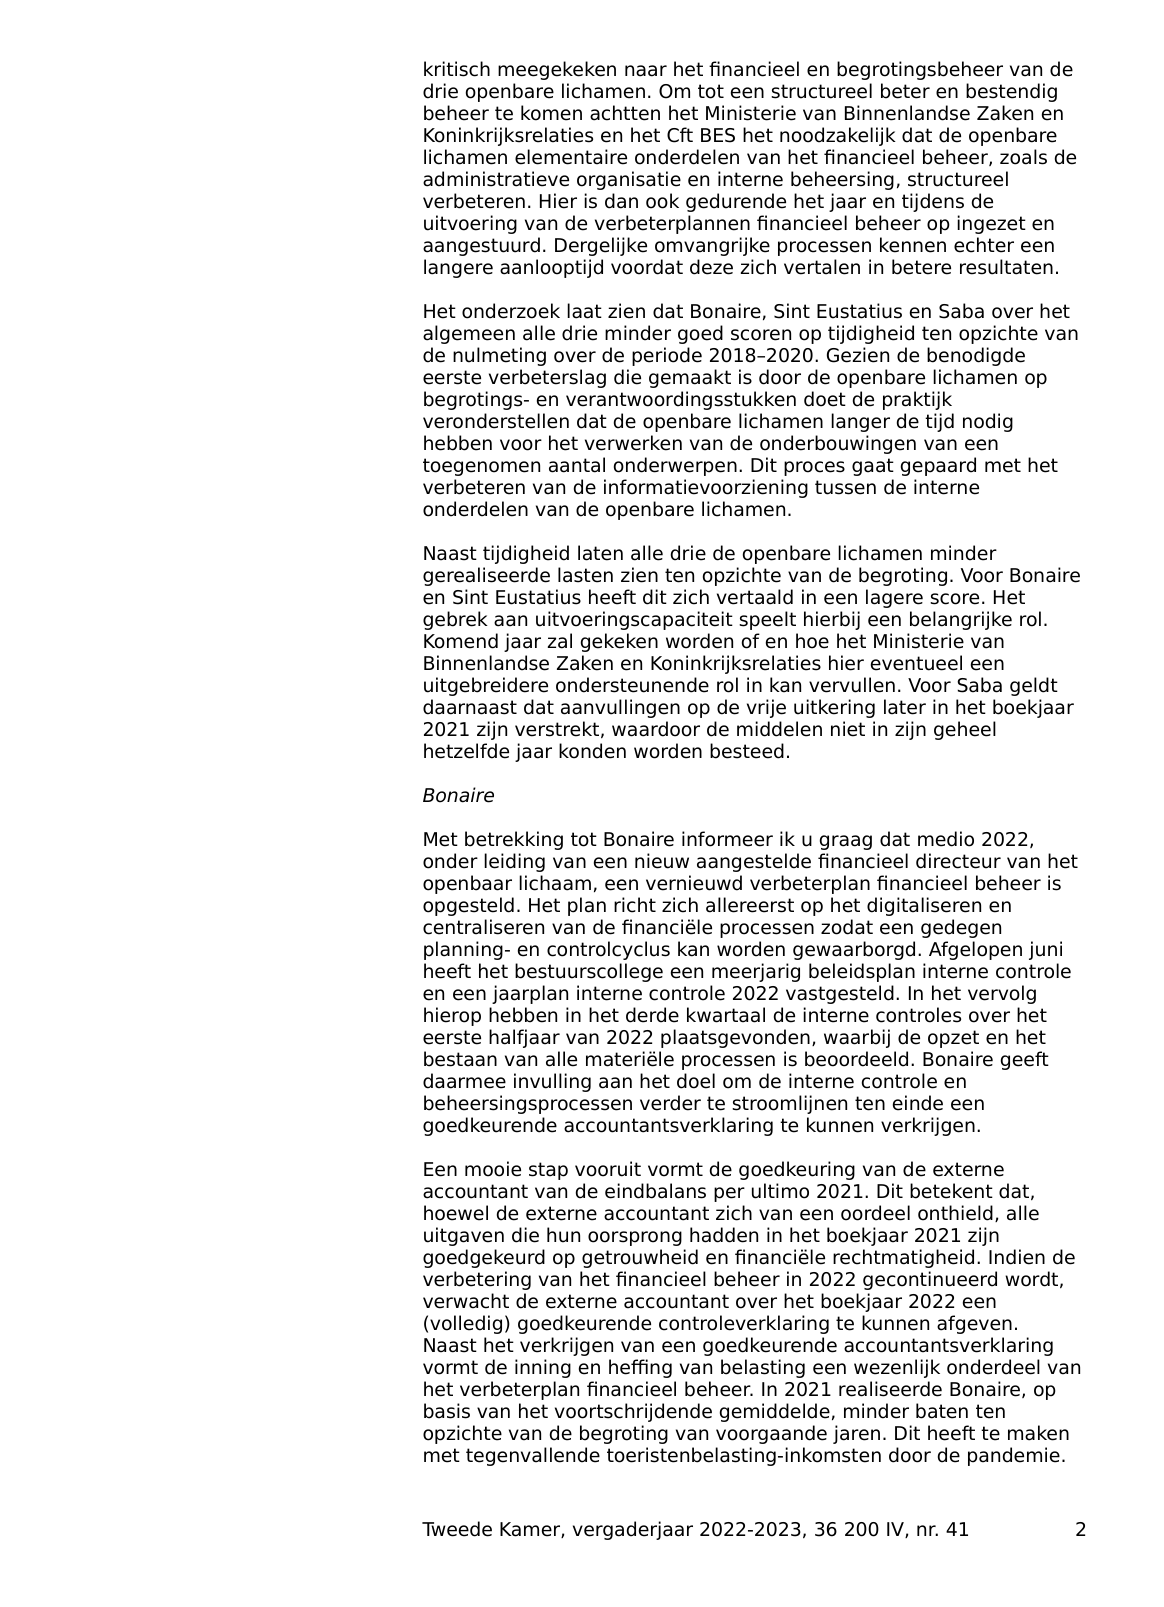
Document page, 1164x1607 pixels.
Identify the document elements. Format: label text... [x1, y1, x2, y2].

subtitle Bonaire [422, 785, 1087, 807]
text Het onderzoek laat zien dat Bonaire, Sint Eustatius en Saba over het algemeen alle drie minder goed scoren op tijdigheid ten opzichte van de nulmeting over de periode 2018–2020. Gezien de benodigde eerste verbeterslag die gemaakt is door de openbare lichamen op begrotings- en verantwoordingsstukken doet de praktijk veronderstellen dat de openbare lichamen langer de tijd nodig hebben voor het verwerken van de onderbouwingen van een toegenomen aantal onderwerpen. Dit proces gaat gepaard met het verbeteren van de informatievoorziening tussen de interne onderdelen van de openbare lichamen. [422, 301, 1087, 521]
text Met betrekking tot Bonaire informeer ik u graag dat medio 2022, onder leiding van een nieuw aangestelde financieel directeur van het openbaar lichaam, een vernieuwd verbeterplan financieel beheer is opgesteld. Het plan richt zich allereerst op het digitaliseren en centraliseren van de financiële processen zodat een gedegen planning- en controlcyclus kan worden gewaarborgd. Afgelopen juni heeft het bestuurscollege een meerjarig beleidsplan interne controle en een jaarplan interne controle 2022 vastgesteld. In het vervolg hierop hebben in het derde kwartaal de interne controles over het eerste halfjaar van 2022 plaatsgevonden, waarbij de opzet en het bestaan van alle materiële processen is beoordeeld. Bonaire geeft daarmee invulling aan het doel om de interne controle en beheersingsprocessen verder te stroomlijnen ten einde een goedkeurende accountantsverklaring te kunnen verkrijgen. [422, 829, 1087, 1137]
text kritisch meegekeken naar het financieel en begrotingsbeheer van de drie openbare lichamen. Om tot een structureel beter en bestendig beheer te komen achtten het Ministerie van Binnenlandse Zaken en Koninkrijksrelaties en het Cft BES het noodzakelijk dat de openbare lichamen elementaire onderdelen van het financieel beheer, zoals de administratieve organisatie en interne beheersing, structureel verbeteren. Hier is dan ook gedurende het jaar en tijdens de uitvoering van de verbeterplannen financieel beheer op ingezet en aangestuurd. Dergelijke omvangrijke processen kennen echter een langere aanlooptijd voordat deze zich vertalen in betere resultaten. [422, 59, 1087, 279]
text Een mooie stap vooruit vormt de goedkeuring van de externe accountant van de eindbalans per ultimo 2021. Dit betekent dat, hoewel de externe accountant zich van een oordeel onthield, alle uitgaven die hun oorsprong hadden in het boekjaar 2021 zijn goedgekeurd op getrouwheid en financiële rechtmatigheid. Indien de verbetering van het financieel beheer in 2022 gecontinueerd wordt, verwacht de externe accountant over het boekjaar 2022 een (volledig) goedkeurende controleverklaring te kunnen afgeven. [422, 1159, 1087, 1335]
text Naast het verkrijgen van een goedkeurende accountantsverklaring vormt de inning en heffing van belasting een wezenlijk onderdeel van het verbeterplan financieel beheer. In 2021 realiseerde Bonaire, op basis van het voortschrijdende gemiddelde, minder baten ten opzichte van de begroting van voorgaande jaren. Dit heeft te maken met tegenvallende toeristenbelasting-inkomsten door de pandemie. [422, 1335, 1087, 1467]
text Naast tijdigheid laten alle drie de openbare lichamen minder gerealiseerde lasten zien ten opzichte van de begroting. Voor Bonaire en Sint Eustatius heeft dit zich vertaald in een lagere score. Het gebrek aan uitvoeringscapaciteit speelt hierbij een belangrijke rol. Komend jaar zal gekeken worden of en hoe het Ministerie van Binnenlandse Zaken en Koninkrijksrelaties hier eventueel een uitgebreidere ondersteunende rol in kan vervullen. Voor Saba geldt daarnaast dat aanvullingen op de vrije uitkering later in het boekjaar 2021 zijn verstrekt, waardoor de middelen niet in zijn geheel hetzelfde jaar konden worden besteed. [422, 543, 1087, 763]
